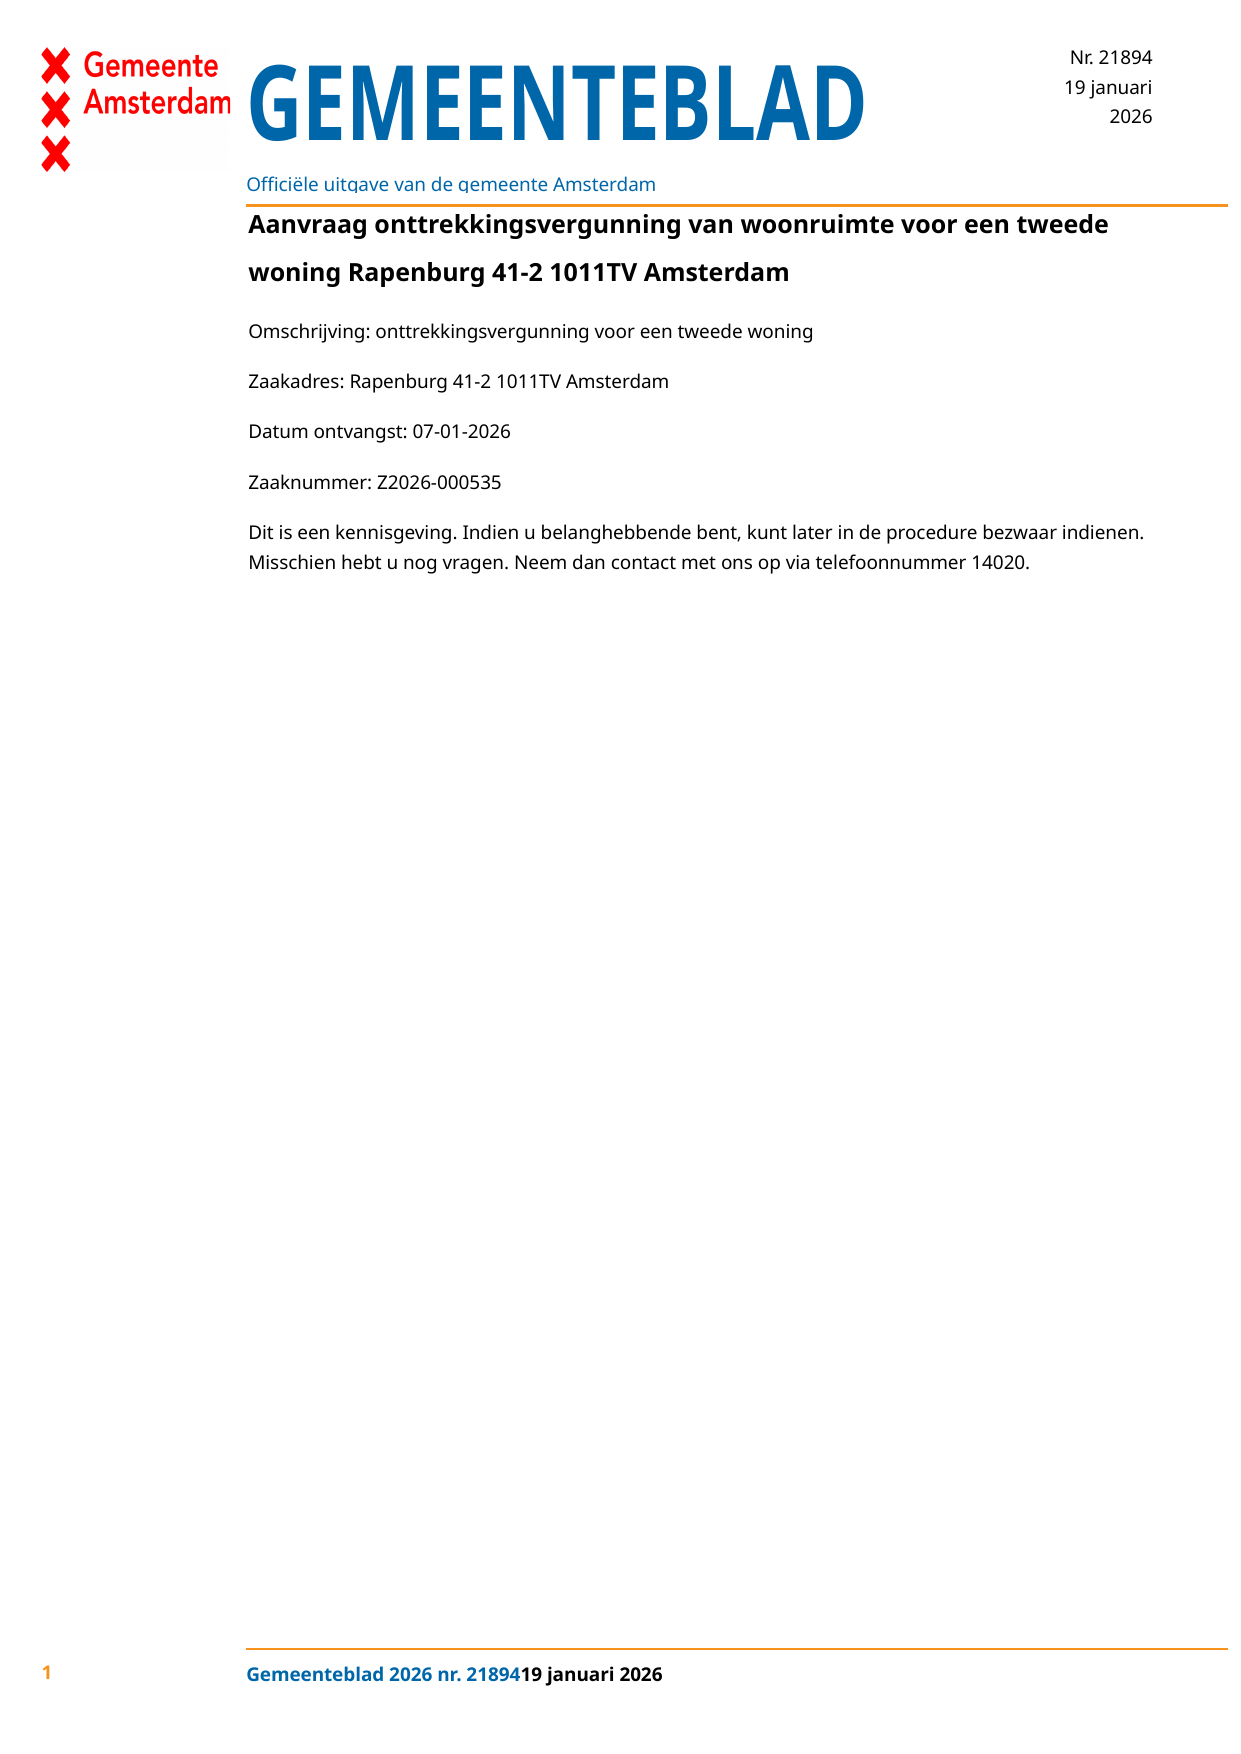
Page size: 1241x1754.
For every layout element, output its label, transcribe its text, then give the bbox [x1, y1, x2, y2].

text Dit is een kennisgeving. Indien u belanghebbende bent, kunt later in de procedure bezwaar indienen. Misschien hebt u nog vragen. Neem dan contact met ons op via telefoonnummer 14020. [248, 519, 1152, 575]
text Omschrijving: onttrekkingsvergunning voor een tweede woning [248, 318, 1152, 344]
text Zaakadres: Rapenburg 41-2 1011TV Amsterdam [248, 368, 1152, 394]
text Zaaknummer: Z2026-000535 [248, 469, 1152, 495]
text Aanvraag onttrekkingsvergunning van woonruimte voor een tweede woning Rapenburg 41-2 1011TV Amsterdam [248, 207, 1152, 288]
picture [41, 47, 231, 172]
text Datum ontvangst: 07-01-2026 [248, 419, 1152, 444]
